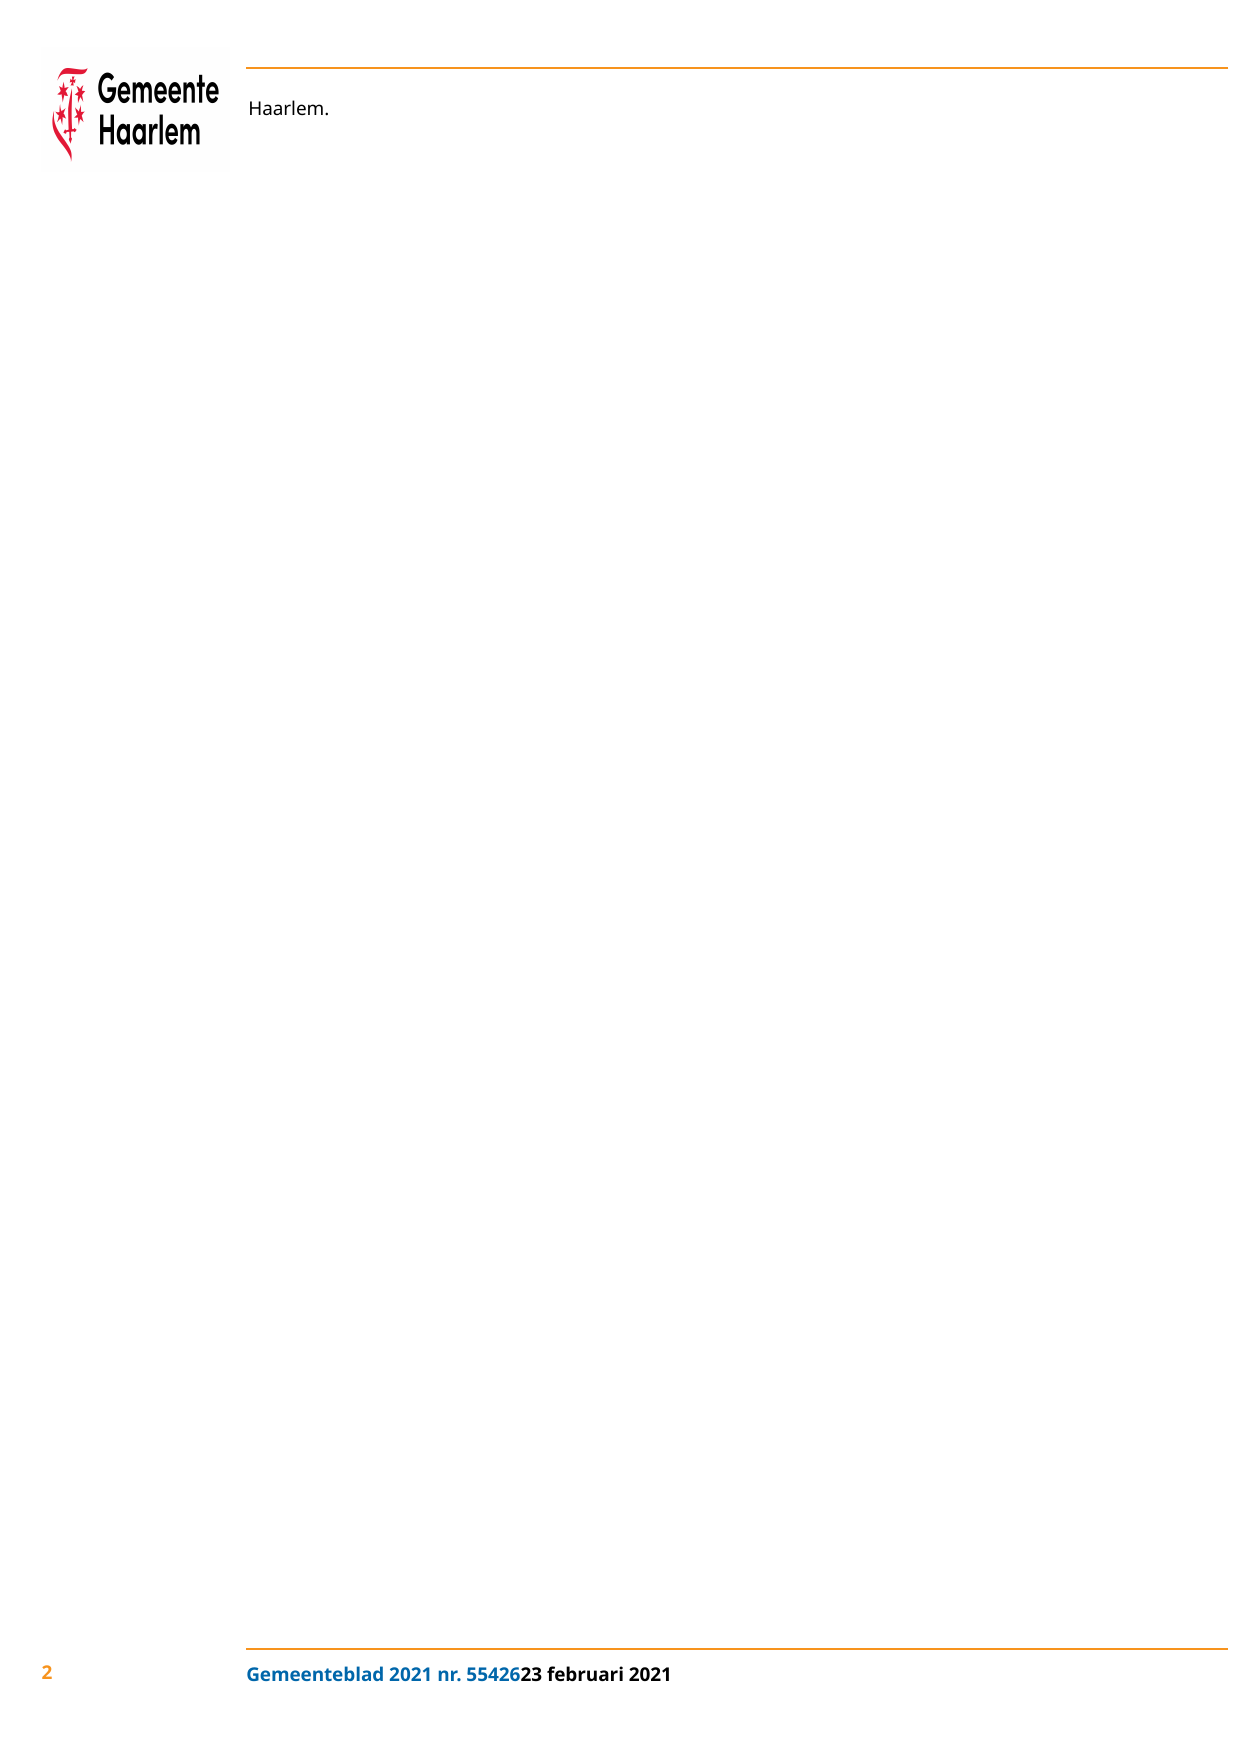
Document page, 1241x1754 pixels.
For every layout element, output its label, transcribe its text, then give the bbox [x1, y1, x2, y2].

picture [41, 47, 231, 172]
text Haarlem. [248, 95, 1152, 121]
